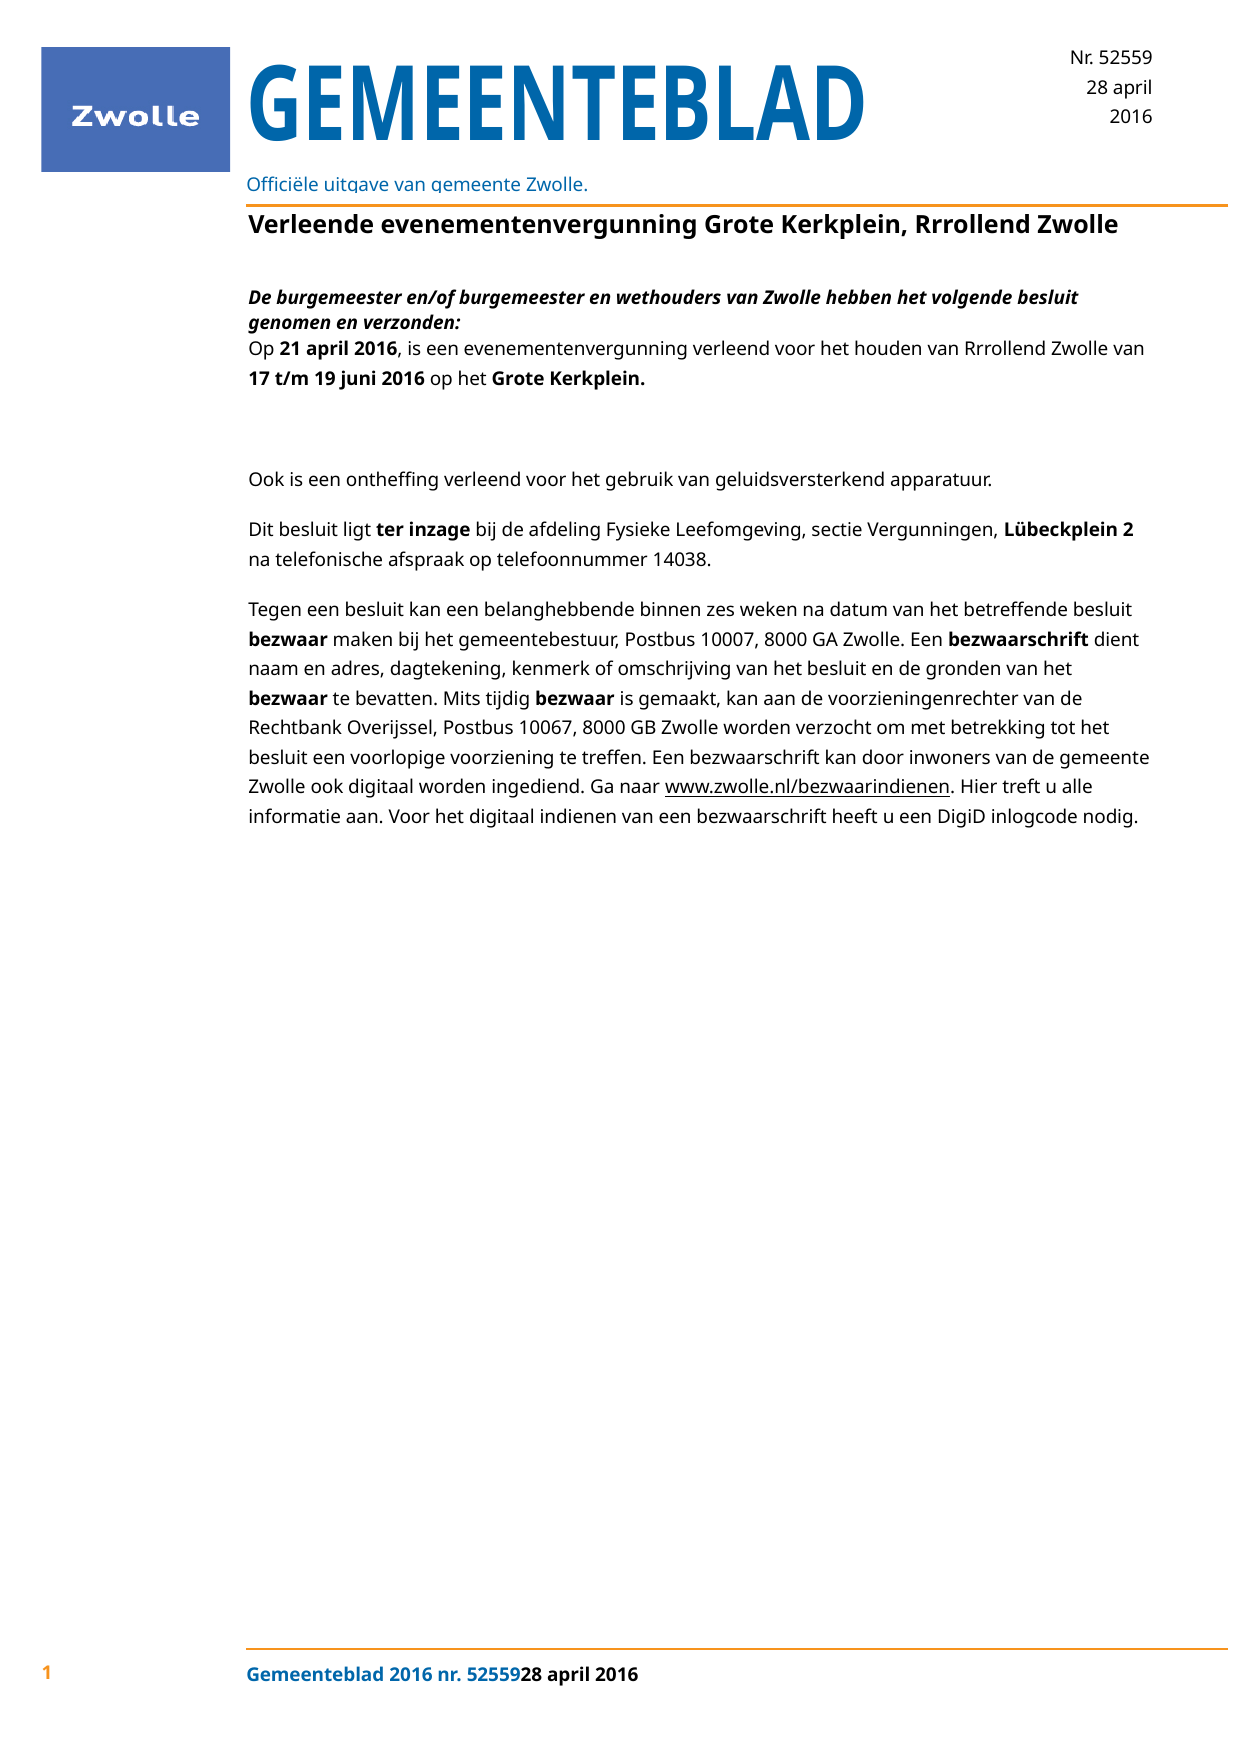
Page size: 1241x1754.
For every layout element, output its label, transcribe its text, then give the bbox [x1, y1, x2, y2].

text Tegen een besluit kan een belanghebbende binnen zes weken na datum van het betreffende besluit bezwaar maken bij het gemeentebestuur, Postbus 10007, 8000 GA Zwolle. Een bezwaarschrift dient naam en adres, dagtekening, kenmerk of omschrijving van het besluit en de gronden van het bezwaar te bevatten. Mits tijdig bezwaar is gemaakt, kan aan de voorzieningenrechter van de Rechtbank Overijssel, Postbus 10067, 8000 GB Zwolle worden verzocht om met betrekking tot het besluit een voorlopige voorziening te treffen. Een bezwaarschrift kan door inwoners van de gemeente Zwolle ook digitaal worden ingediend. Ga naar www.zwolle.nl/bezwaarindienen. Hier treft u alle informatie aan. Voor het digitaal indienen van een bezwaarschrift heeft u een DigiD inlogcode nodig. [248, 596, 1152, 829]
text De burgemeester en/of burgemeester en wethouders van Zwolle hebben het volgende besluit genomen en verzonden: [248, 284, 1152, 335]
text Dit besluit ligt ter inzage bij de afdeling Fysieke Leefomgeving, sectie Vergunningen, Lübeckplein 2 na telefonische afspraak op telefoonnummer 14038. [248, 516, 1152, 571]
picture [41, 47, 231, 172]
text Ook is een ontheffing verleend voor het gebruik van geluidsversterkend apparatuur. [248, 466, 1152, 491]
text Verleende evenementenvergunning Grote Kerkplein, Rrrollend Zwolle [248, 207, 1152, 241]
text Op 21 april 2016, is een evenementenvergunning verleend voor het houden van Rrrollend Zwolle van 17 t/m 19 juni 2016 op het Grote Kerkplein. [248, 335, 1152, 391]
